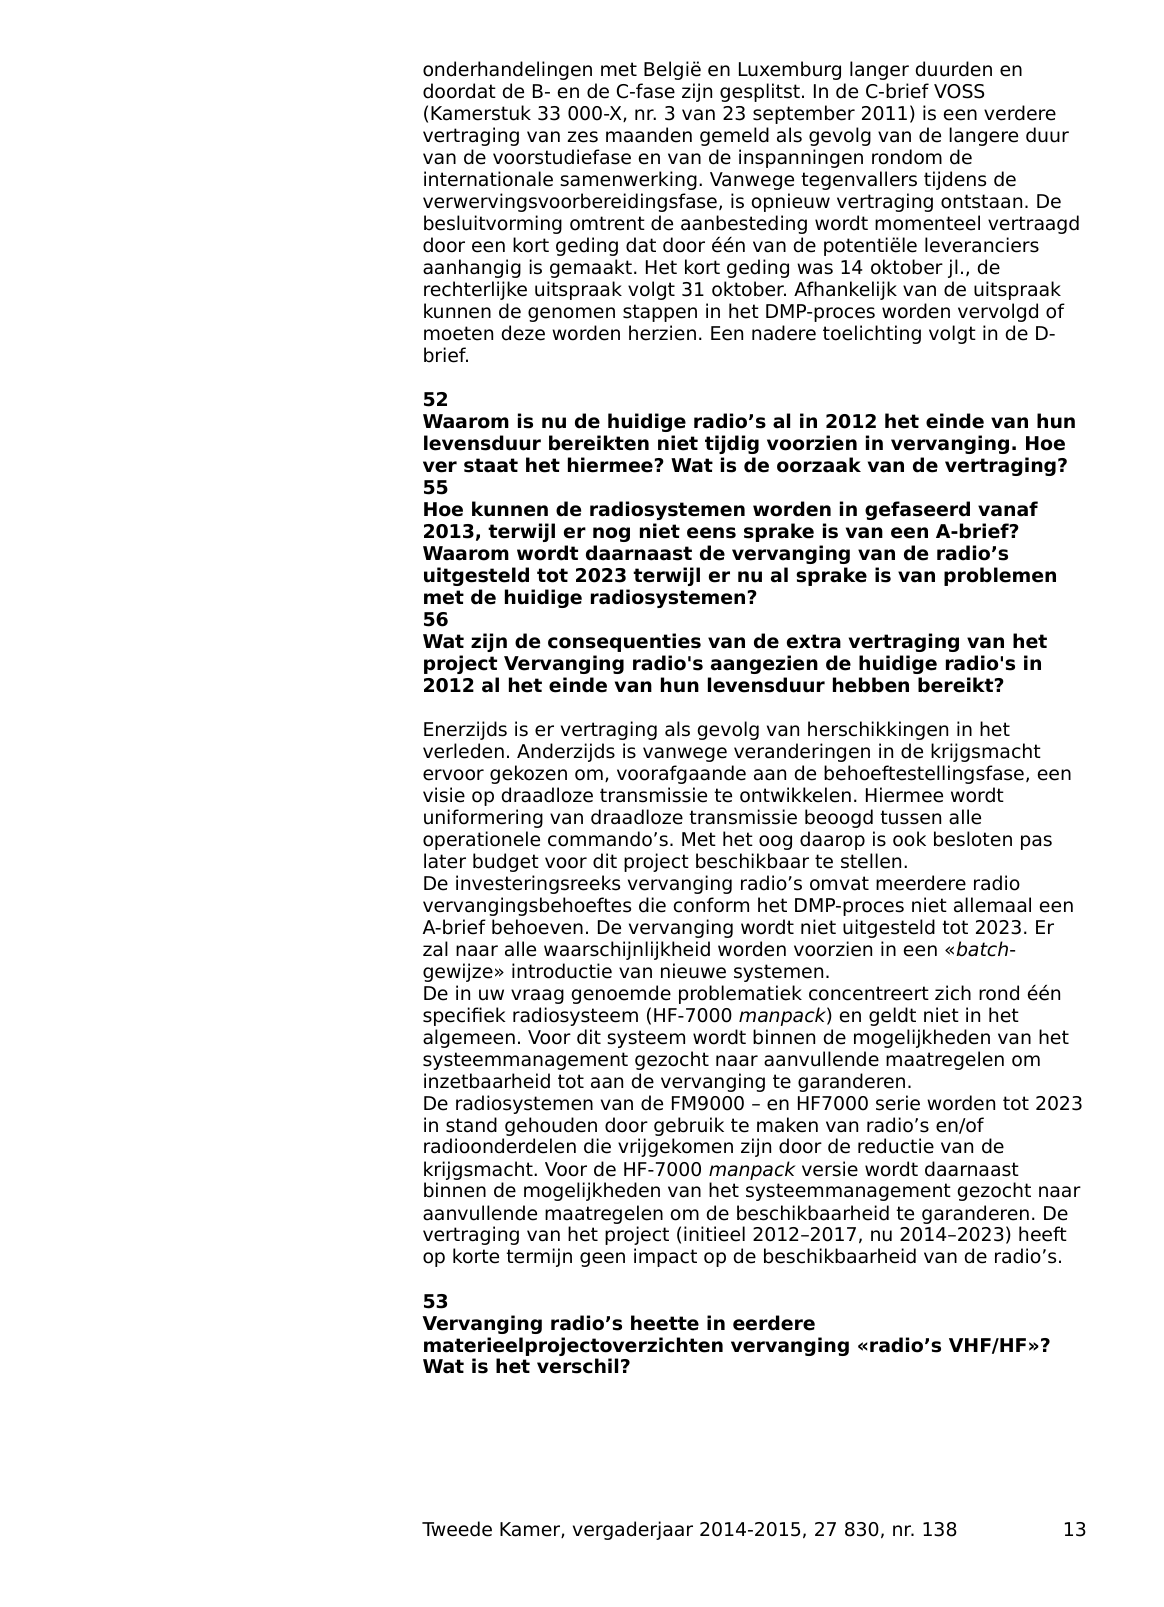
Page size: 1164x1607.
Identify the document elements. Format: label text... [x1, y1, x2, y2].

text 55 [422, 477, 1087, 499]
text 56 [422, 609, 1087, 631]
text De radiosystemen van de FM9000 – en HF7000 serie worden tot 2023 in stand gehouden door gebruik te maken van radio’s en/of radioonderdelen die vrijgekomen zijn door de reductie van de krijgsmacht. Voor de HF-7000 manpack versie wordt daarnaast binnen de mogelijkheden van het systeemmanagement gezocht naar aanvullende maatregelen om de beschikbaarheid te garanderen. De vertraging van het project (initieel 2012–2017, nu 2014–2023) heeft op korte termijn geen impact op de beschikbaarheid van de radio’s. [422, 1092, 1087, 1268]
text 53 [422, 1291, 1087, 1312]
text onderhandelingen met België en Luxemburg langer duurden en doordat de B- en de C-fase zijn gesplitst. In de C-brief VOSS (Kamerstuk 33 000-X, nr. 3 van 23 september 2011) is een verdere vertraging van zes maanden gemeld als gevolg van de langere duur van de voorstudiefase en van de inspanningen rondom de internationale samenwerking. Vanwege tegenvallers tijdens de verwervingsvoorbereidingsfase, is opnieuw vertraging ontstaan. De besluitvorming omtrent de aanbesteding wordt momenteel vertraagd door een kort geding dat door één van de potentiële leveranciers aanhangig is gemaakt. Het kort geding was 14 oktober jl., de rechterlijke uitspraak volgt 31 oktober. Afhankelijk van de uitspraak kunnen de genomen stappen in het DMP-proces worden vervolgd of moeten deze worden herzien. Een nadere toelichting volgt in de D-brief. [422, 59, 1087, 367]
text De in uw vraag genoemde problematiek concentreert zich rond één specifiek radiosysteem (HF-7000 manpack) en geldt niet in het algemeen. Voor dit systeem wordt binnen de mogelijkheden van het systeemmanagement gezocht naar aanvullende maatregelen om inzetbaarheid tot aan de vervanging te garanderen. [422, 983, 1087, 1092]
text 52 [422, 389, 1087, 411]
text Wat zijn de consequenties van de extra vertraging van het project Vervanging radio's aangezien de huidige radio's in 2012 al het einde van hun levensduur hebben bereikt? [422, 631, 1087, 697]
text Vervanging radio’s heette in eerdere materieelprojectoverzichten vervanging «radio’s VHF/HF»? Wat is het verschil? [422, 1312, 1087, 1378]
text De investeringsreeks vervanging radio’s omvat meerdere radio vervangingsbehoeftes die conform het DMP-proces niet allemaal een A-brief behoeven. De vervanging wordt niet uitgesteld tot 2023. Er zal naar alle waarschijnlijkheid worden voorzien in een «batch-gewijze» introductie van nieuwe systemen. [422, 873, 1087, 983]
text Hoe kunnen de radiosystemen worden in gefaseerd vanaf 2013, terwijl er nog niet eens sprake is van een A-brief? Waarom wordt daarnaast de vervanging van de radio’s uitgesteld tot 2023 terwijl er nu al sprake is van problemen met de huidige radiosystemen? [422, 499, 1087, 609]
text Enerzijds is er vertraging als gevolg van herschikkingen in het verleden. Anderzijds is vanwege veranderingen in de krijgsmacht ervoor gekozen om, voorafgaande aan de behoeftestellingsfase, een visie op draadloze transmissie te ontwikkelen. Hiermee wordt uniformering van draadloze transmissie beoogd tussen alle operationele commando’s. Met het oog daarop is ook besloten pas later budget voor dit project beschikbaar te stellen. [422, 719, 1087, 873]
text Waarom is nu de huidige radio’s al in 2012 het einde van hun levensduur bereikten niet tijdig voorzien in vervanging. Hoe ver staat het hiermee? Wat is de oorzaak van de vertraging? [422, 411, 1087, 477]
